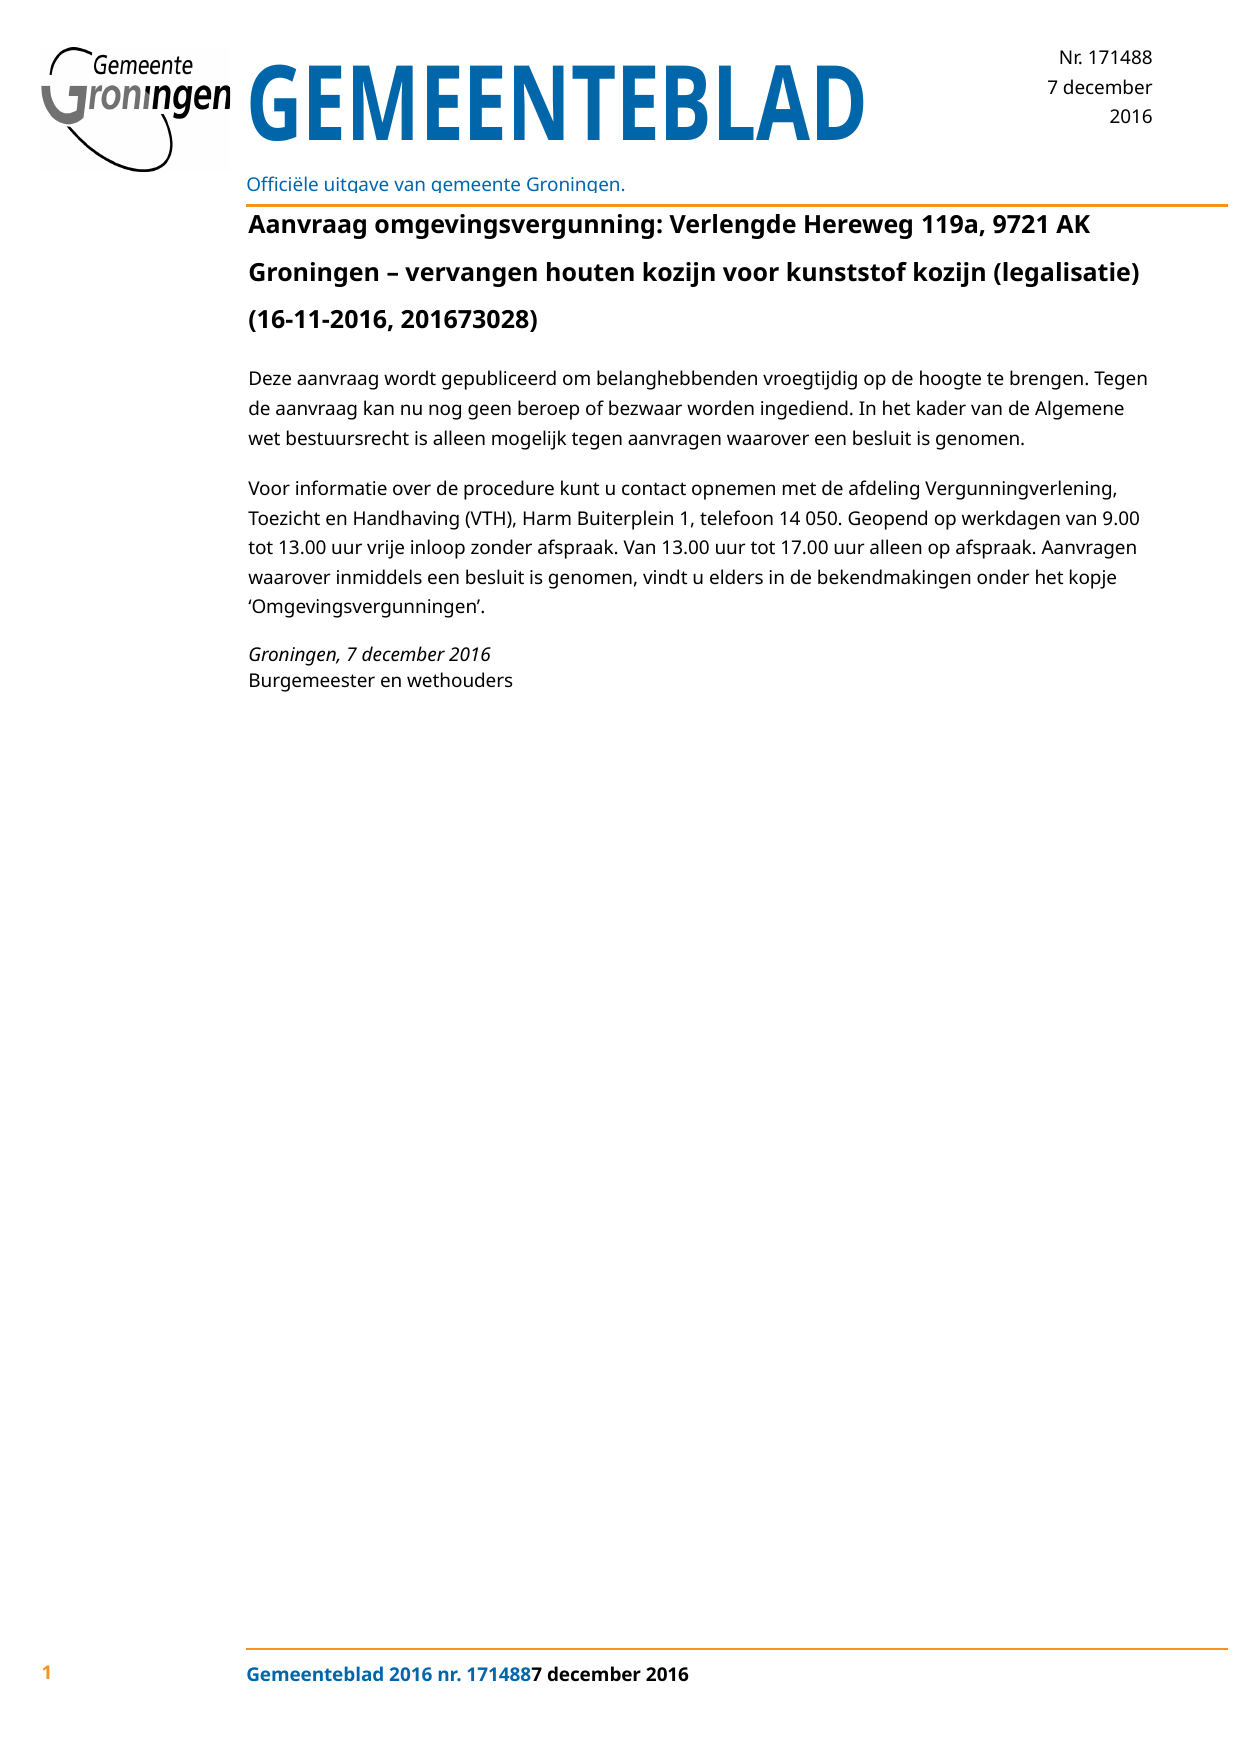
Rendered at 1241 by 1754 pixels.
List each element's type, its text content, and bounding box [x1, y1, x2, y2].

picture [41, 47, 231, 172]
text Aanvraag omgevingsvergunning: Verlengde Hereweg 119a, 9721 AK Groningen – vervangen houten kozijn voor kunststof kozijn (legalisatie) (16-11-2016, 201673028) [248, 207, 1152, 336]
text Groningen, 7 december 2016 [248, 641, 1152, 667]
text Voor informatie over de procedure kunt u contact opnemen met de afdeling Vergunningverlening, Toezicht en Handhaving (VTH), Harm Buiterplein 1, telefoon 14 050. Geopend op werkdagen van 9.00 tot 13.00 uur vrije inloop zonder afspraak. Van 13.00 uur tot 17.00 uur alleen op afspraak. Aanvragen waarover inmiddels een besluit is genomen, vindt u elders in de bekendmakingen onder het kopje ‘Omgevingsvergunningen’. [248, 475, 1152, 619]
text Burgemeester en wethouders [248, 667, 1152, 693]
text Deze aanvraag wordt gepubliceerd om belanghebbenden vroegtijdig op de hoogte te brengen. Tegen de aanvraag kan nu nog geen beroep of bezwaar worden ingediend. In het kader van de Algemene wet bestuursrecht is alleen mogelijk tegen aanvragen waarover een besluit is genomen. [248, 366, 1152, 450]
